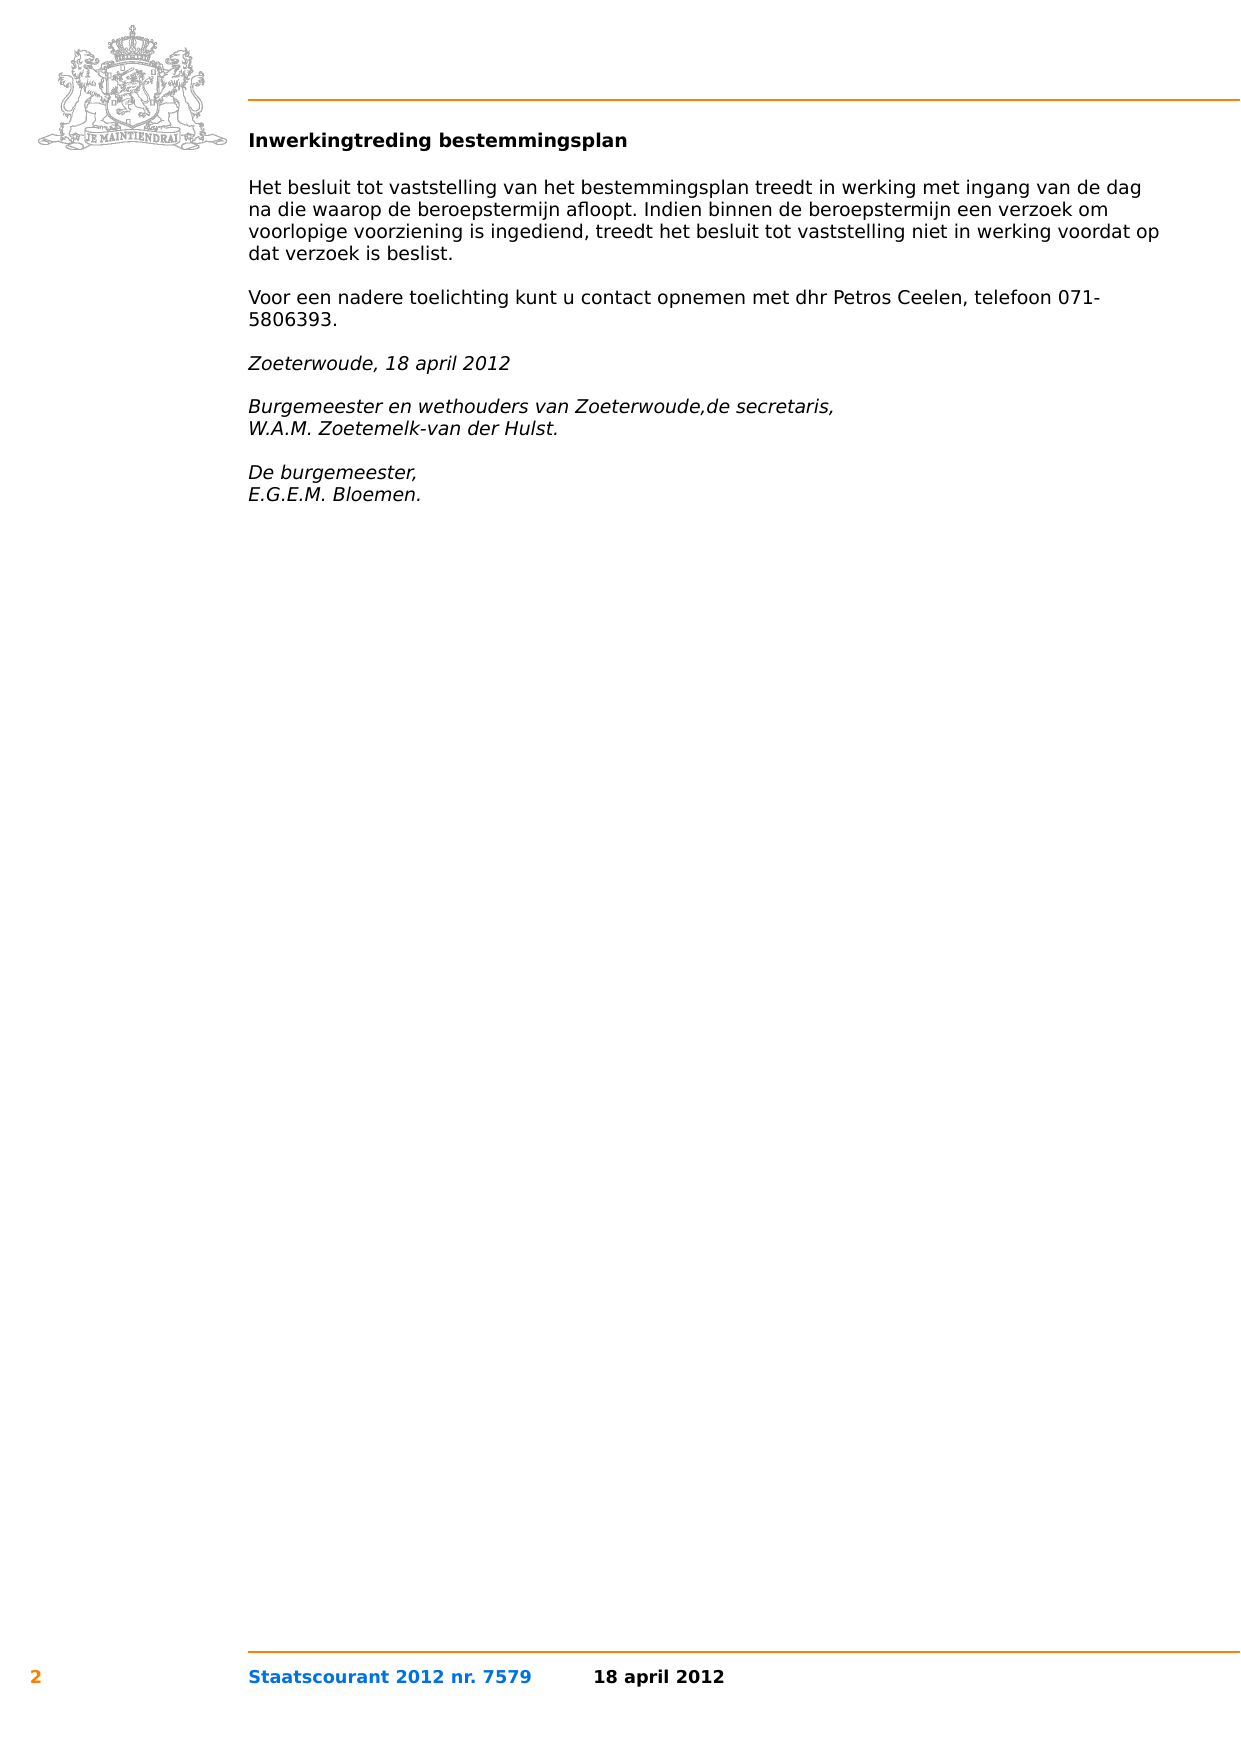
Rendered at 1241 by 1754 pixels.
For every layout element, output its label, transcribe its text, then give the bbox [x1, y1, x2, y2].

text Voor een nadere toelichting kunt u contact opnemen met dhr Petros Ceelen, telefoon 071-5806393. [248, 287, 1163, 331]
picture [38, 25, 227, 150]
text Burgemeester en wethouders van Zoeterwoude,de secretaris, W.A.M. Zoetemelk-van der Hulst. [248, 396, 1163, 440]
subtitle Inwerkingtreding bestemmingsplan [248, 130, 1163, 152]
text Zoeterwoude, 18 april 2012 [248, 352, 1163, 374]
text Het besluit tot vaststelling van het bestemmingsplan treedt in werking met ingang van de dag na die waarop de beroepstermijn afloopt. Indien binnen de beroepstermijn een verzoek om voorlopige voorziening is ingediend, treedt het besluit tot vaststelling niet in werking voordat op dat verzoek is beslist. [248, 177, 1163, 265]
text De burgemeester, E.G.E.M. Bloemen. [248, 462, 1163, 506]
